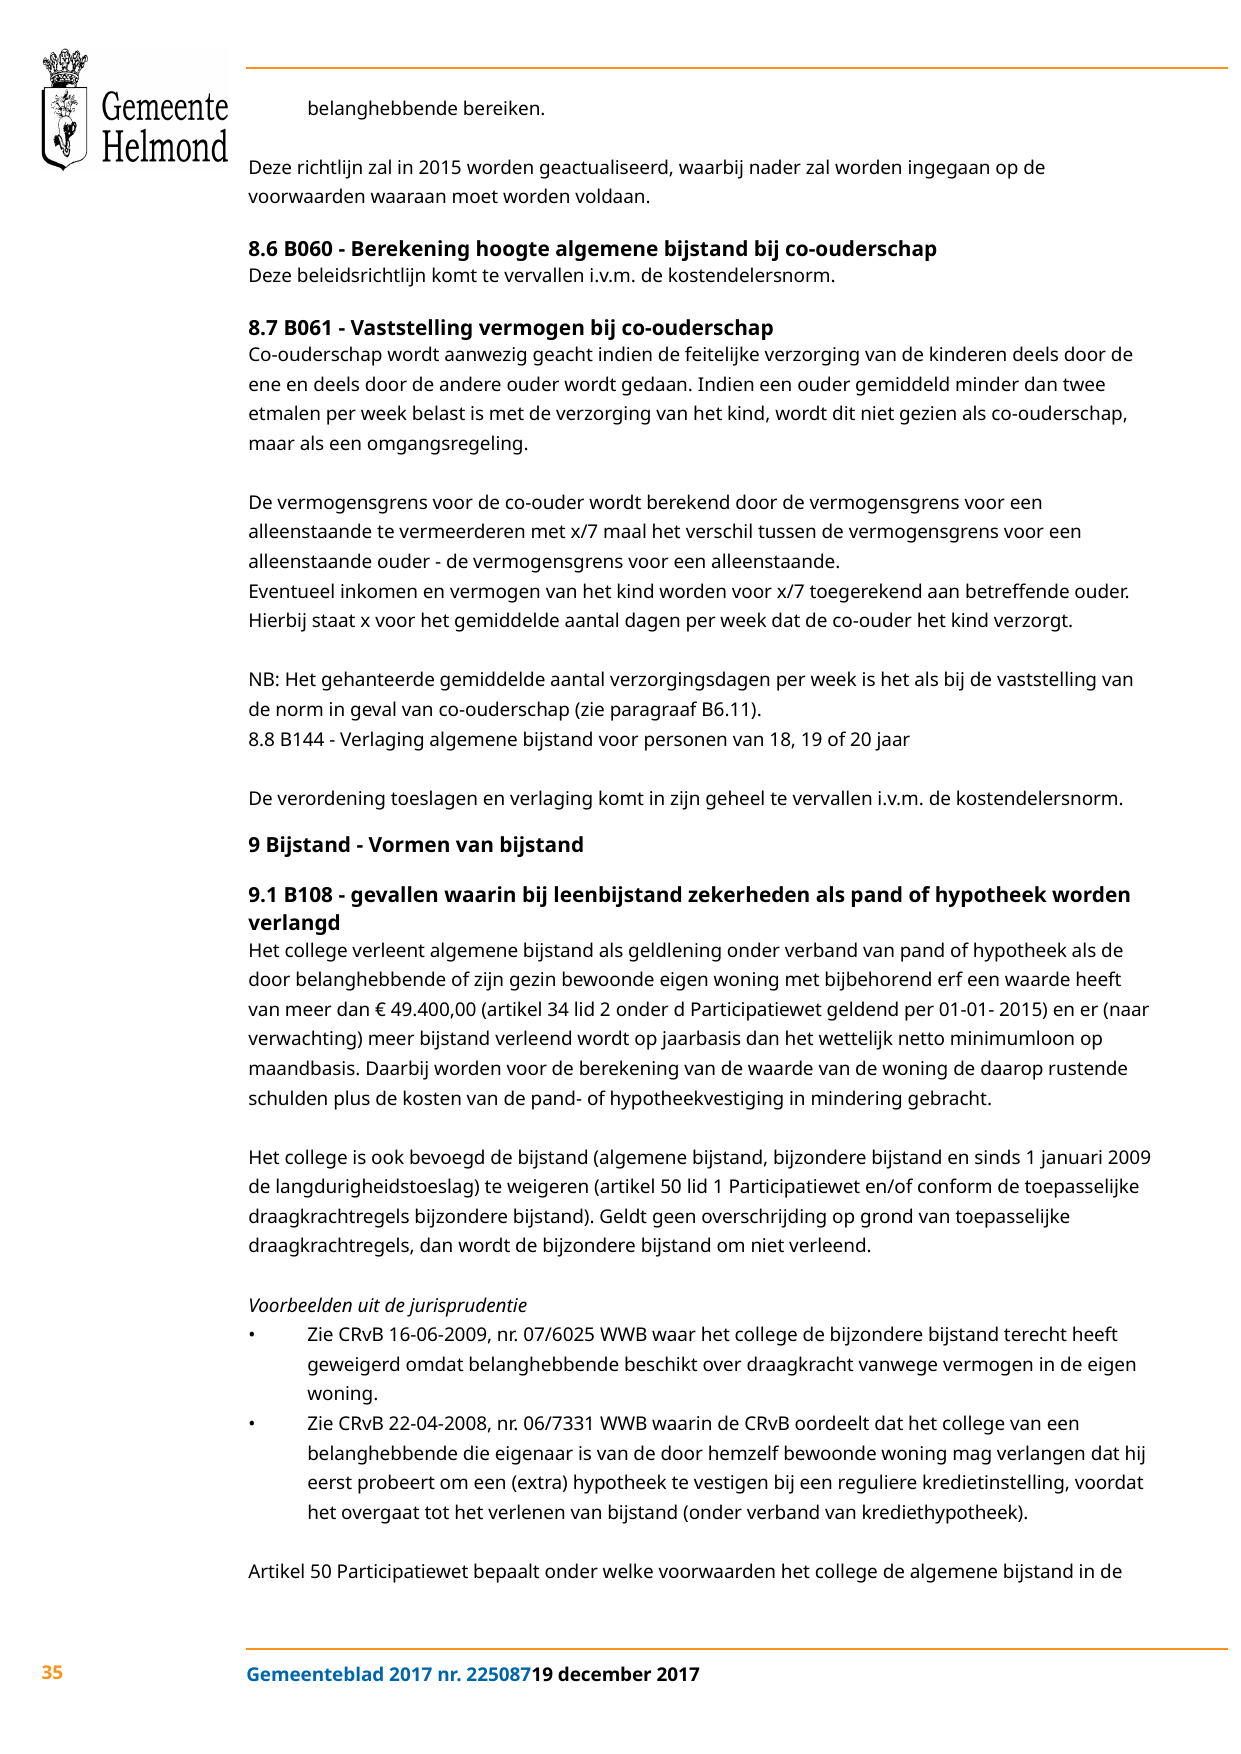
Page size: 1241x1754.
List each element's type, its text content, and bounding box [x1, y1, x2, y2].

text 9 Bijstand - Vormen van bijstand [248, 831, 1152, 859]
picture [41, 47, 231, 172]
text Eventueel inkomen en vermogen van het kind worden voor x/7 toegerekend aan betreffende ouder. [248, 578, 1152, 604]
text Co-ouderschap wordt aanwezig geacht indien de feitelijke verzorging van de kinderen deels door de ene en deels door de andere ouder wordt gedaan. Indien een ouder gemiddeld minder dan twee etmalen per week belast is met de verzorging van het kind, wordt dit niet gezien als co-ouderschap, maar als een omgangsregeling. [248, 341, 1152, 456]
text Deze richtlijn zal in 2015 worden geactualiseerd, waarbij nader zal worden ingegaan op de voorwaarden waaraan moet worden voldaan. [248, 154, 1152, 209]
text 8.8 B144 - Verlaging algemene bijstand voor personen van 18, 19 of 20 jaar [248, 726, 1152, 752]
text De vermogensgrens voor de co-ouder wordt berekend door de vermogensgrens voor een alleenstaande te vermeerderen met x/7 maal het verschil tussen de vermogensgrens voor een alleenstaande ouder - de vermogensgrens voor een alleenstaande. [248, 489, 1152, 574]
text 8.6 B060 - Berekening hoogte algemene bijstand bij co-ouderschap [248, 234, 1152, 262]
list belanghebbende bereiken. [248, 95, 1152, 121]
text 9.1 B108 - gevallen waarin bij leenbijstand zekerheden als pand of hypotheek worden verlangd [248, 880, 1152, 937]
text Hierbij staat x voor het gemiddelde aantal dagen per week dat de co-ouder het kind verzorgt. [248, 607, 1152, 633]
text Het college is ook bevoegd de bijstand (algemene bijstand, bijzondere bijstand en sinds 1 januari 2009 de langdurigheidstoeslag) te weigeren (artikel 50 lid 1 Participatiewet en/of conform de toepasselijke draagkrachtregels bijzondere bijstand). Geldt geen overschrijding op grond van toepasselijke draagkrachtregels, dan wordt de bijzondere bijstand om niet verleend. [248, 1144, 1152, 1258]
text Het college verleent algemene bijstand als geldlening onder verband van pand of hypotheek als de door belanghebbende of zijn gezin bewoonde eigen woning met bijbehorend erf een waarde heeft van meer dan € 49.400,00 (artikel 34 lid 2 onder d Participatiewet geldend per 01-01- 2015) en er (naar verwachting) meer bijstand verleend wordt op jaarbasis dan het wettelijk netto minimumloon op maandbasis. Daarbij worden voor de berekening van de waarde van de woning de daarop rustende schulden plus de kosten van de pand- of hypotheekvestiging in mindering gebracht. [248, 937, 1152, 1110]
text Deze beleidsrichtlijn komt te vervallen i.v.m. de kostendelersnorm. [248, 262, 1152, 288]
list Zie CRvB 22-04-2008, nr. 06/7331 WWB waarin de CRvB oordeelt dat het college van een belanghebbende die eigenaar is van de door hemzelf bewoonde woning mag verlangen dat hij eerst probeert om een (extra) hypotheek te vestigen bij een reguliere kredietinstelling, voordat het overgaat tot het verlenen van bijstand (onder verband van krediethypotheek). [248, 1410, 1152, 1524]
list Zie CRvB 16-06-2009, nr. 07/6025 WWB waar het college de bijzondere bijstand terecht heeft geweigerd omdat belanghebbende beschikt over draagkracht vanwege vermogen in de eigen woning. [248, 1321, 1152, 1406]
text 8.7 B061 - Vaststelling vermogen bij co-ouderschap [248, 313, 1152, 341]
text Voorbeelden uit de jurisprudentie [248, 1292, 1152, 1317]
text Artikel 50 Participatiewet bepaalt onder welke voorwaarden het college de algemene bijstand in de [248, 1558, 1152, 1584]
text De verordening toeslagen en verlaging komt in zijn geheel te vervallen i.v.m. de kostendelersnorm. [248, 785, 1152, 811]
text NB: Het gehanteerde gemiddelde aantal verzorgingsdagen per week is het als bij de vaststelling van de norm in geval van co-ouderschap (zie paragraaf B6.11). [248, 667, 1152, 722]
